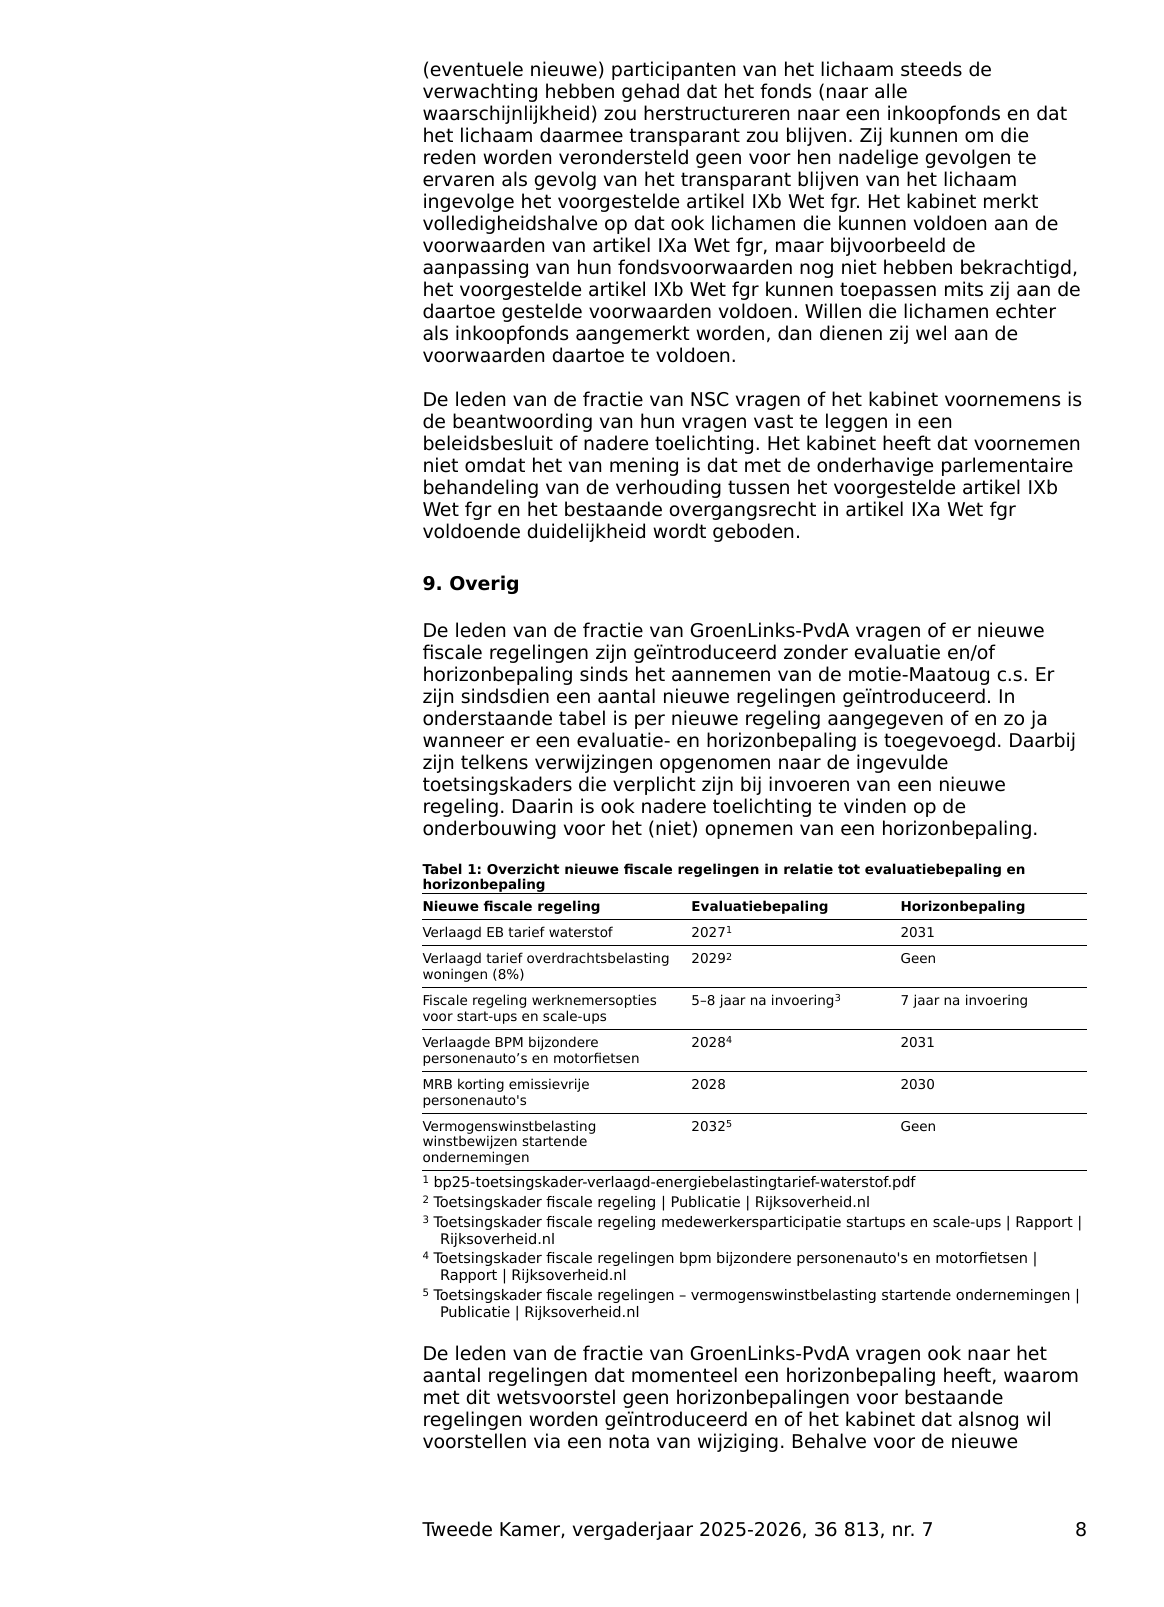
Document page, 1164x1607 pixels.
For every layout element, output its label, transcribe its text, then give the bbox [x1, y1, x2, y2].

table_cell Verlaagd EB tarief waterstof [422, 920, 685, 945]
table_cell Vermogenswinstbelasting winstbewijzen startende ondernemingen [422, 1114, 685, 1170]
table_cell Nieuwe fiscale regeling [422, 894, 685, 919]
table_cell 2028 [685, 1072, 894, 1113]
table_cell MRB korting emissievrije personenauto's [422, 1072, 685, 1113]
table_cell Verlaagd tarief overdrachtsbelasting woningen (8%) [422, 946, 685, 987]
table_cell 20284 [685, 1030, 894, 1071]
table_cell 2030 [894, 1072, 1087, 1113]
table_cell Verlaagde BPM bijzondere personenauto’s en motorfietsen [422, 1030, 685, 1071]
subtitle 9. Overig [422, 573, 1087, 595]
table_cell Geen [894, 1114, 1087, 1170]
table_cell Fiscale regeling werknemersopties voor start-ups en scale-ups [422, 988, 685, 1029]
table_header Tabel 1: Overzicht nieuwe fiscale regelingen in relatie tot evaluatiebepaling en horizonbepaling [422, 861, 1087, 893]
text De leden van de fractie van GroenLinks-PvdA vragen of er nieuwe fiscale regelingen zijn geïntroduceerd zonder evaluatie en/of horizonbepaling sinds het aannemen van de motie-Maatoug c.s. Er zijn sindsdien een aantal nieuwe regelingen geïntroduceerd. In onderstaande tabel is per nieuwe regeling aangegeven of en zo ja wanneer er een evaluatie- en horizonbepaling is toegevoegd. Daarbij zijn telkens verwijzingen opgenomen naar de ingevulde toetsingskaders die verplicht zijn bij invoeren van een nieuwe regeling. Daarin is ook nadere toelichting te vinden op de onderbouwing voor het (niet) opnemen van een horizonbepaling. [422, 620, 1087, 839]
table_cell 1 bp25-toetsingskader-verlaagd-energiebelastingtarief-waterstof.pdf 2 Toetsingskader fiscale regeling | Publicatie | Rijksoverheid.nl 3 Toetsingskader fiscale regeling medewerkersparticipatie startups en scale-ups | Rapport | Rijksoverheid.nl 4 Toetsingskader fiscale regelingen bpm bijzondere personenauto's en motorfietsen | Rapport | Rijksoverheid.nl 5 Toetsingskader fiscale regelingen – vermogenswinstbelasting startende ondernemingen | Publicatie | Rijksoverheid.nl [422, 1171, 1087, 1321]
text De leden van de fractie van NSC vragen of het kabinet voornemens is de beantwoording van hun vragen vast te leggen in een beleidsbesluit of nadere toelichting. Het kabinet heeft dat voornemen niet omdat het van mening is dat met de onderhavige parlementaire behandeling van de verhouding tussen het voorgestelde artikel IXb Wet fgr en het bestaande overgangsrecht in artikel IXa Wet fgr voldoende duidelijkheid wordt geboden. [422, 389, 1087, 543]
table_cell 20292 [685, 946, 894, 987]
table_cell Horizonbepaling [894, 894, 1087, 919]
table_cell 20325 [685, 1114, 894, 1170]
table_cell 20271 [685, 920, 894, 945]
table_cell 5–8 jaar na invoering3 [685, 988, 894, 1029]
table_cell Evaluatiebepaling [685, 894, 894, 919]
text De leden van de fractie van GroenLinks-PvdA vragen ook naar het aantal regelingen dat momenteel een horizonbepaling heeft, waarom met dit wetsvoorstel geen horizonbepalingen voor bestaande regelingen worden geïntroduceerd en of het kabinet dat alsnog wil voorstellen via een nota van wijziging. Behalve voor de nieuwe [422, 1343, 1087, 1453]
table_cell 2031 [894, 920, 1087, 945]
table_cell Geen [894, 946, 1087, 987]
text (eventuele nieuwe) participanten van het lichaam steeds de verwachting hebben gehad dat het fonds (naar alle waarschijnlijkheid) zou herstructureren naar een inkoopfonds en dat het lichaam daarmee transparant zou blijven. Zij kunnen om die reden worden verondersteld geen voor hen nadelige gevolgen te ervaren als gevolg van het transparant blijven van het lichaam ingevolge het voorgestelde artikel IXb Wet fgr. Het kabinet merkt volledigheidshalve op dat ook lichamen die kunnen voldoen aan de voorwaarden van artikel IXa Wet fgr, maar bijvoorbeeld de aanpassing van hun fondsvoorwaarden nog niet hebben bekrachtigd, het voorgestelde artikel IXb Wet fgr kunnen toepassen mits zij aan de daartoe gestelde voorwaarden voldoen. Willen die lichamen echter als inkoopfonds aangemerkt worden, dan dienen zij wel aan de voorwaarden daartoe te voldoen. [422, 59, 1087, 367]
table_cell 2031 [894, 1030, 1087, 1071]
table_cell 7 jaar na invoering [894, 988, 1087, 1029]
